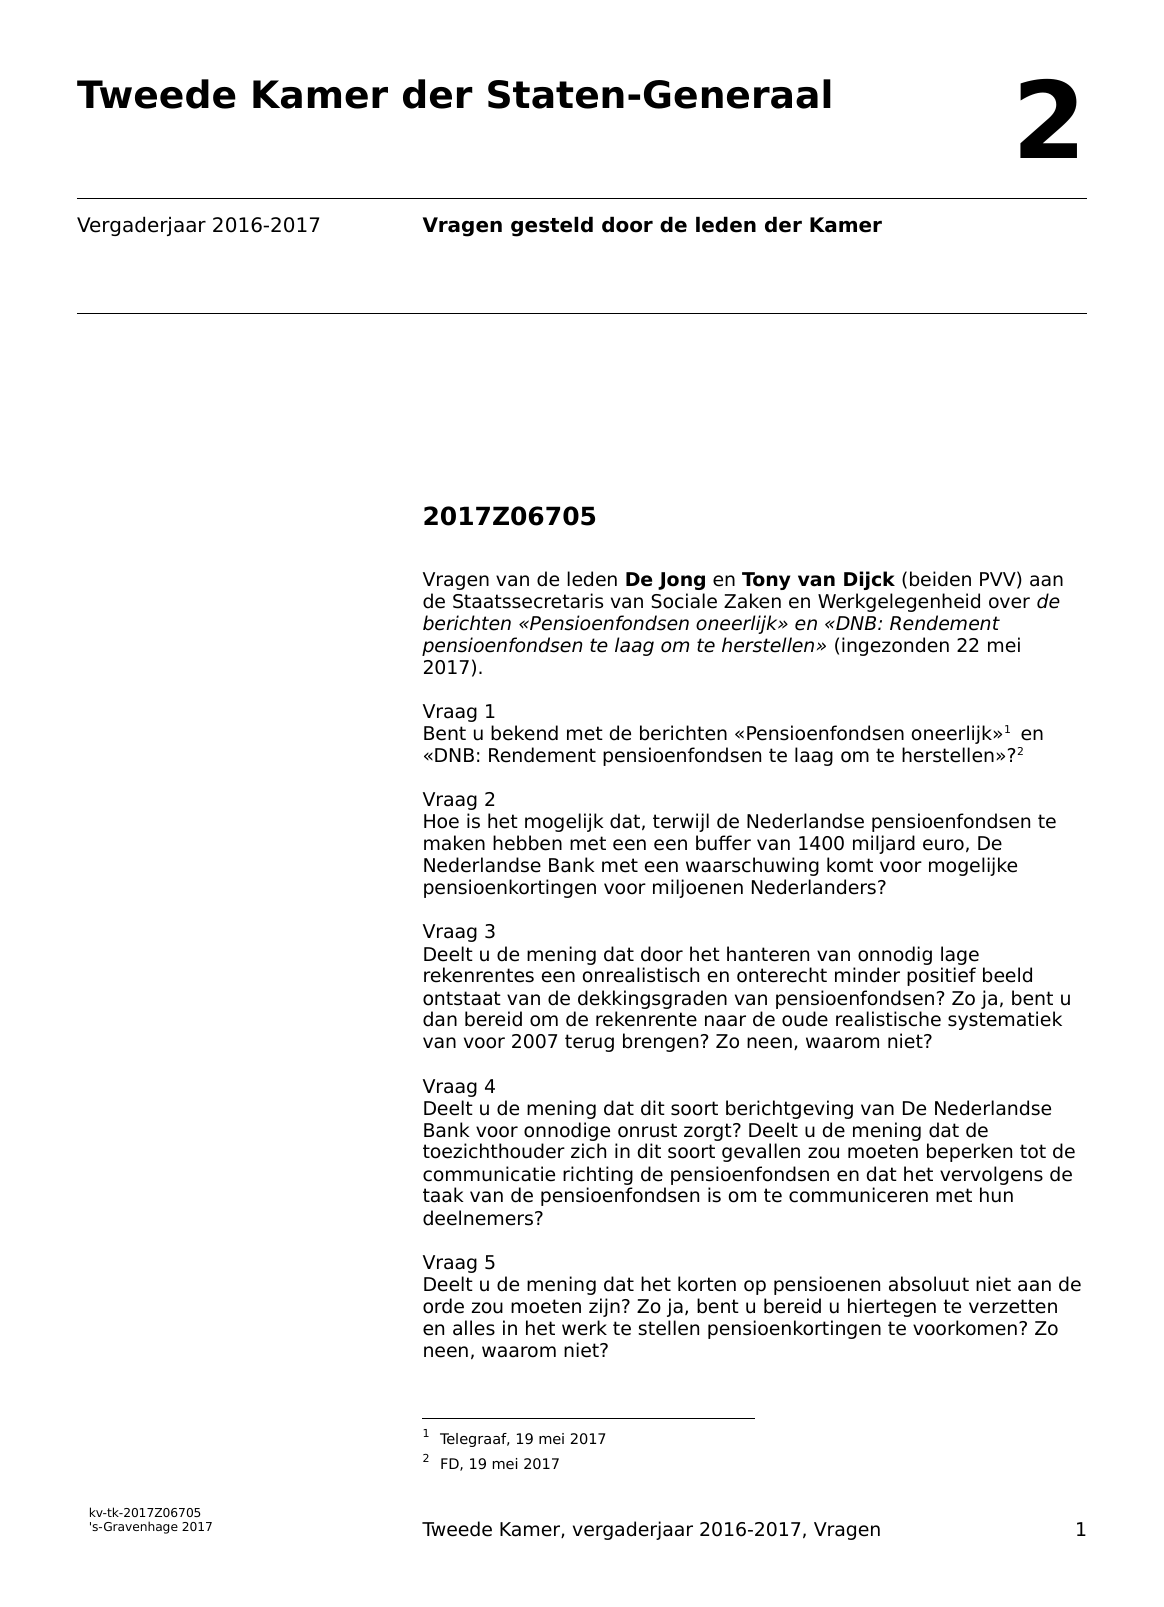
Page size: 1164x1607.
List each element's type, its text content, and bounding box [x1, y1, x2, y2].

text Deelt u de mening dat door het hanteren van onnodig lage rekenrentes een onrealistisch en onterecht minder positief beeld ontstaat van de dekkingsgraden van pensioenfondsen? Zo ja, bent u dan bereid om de rekenrente naar de oude realistische systematiek van voor 2007 terug brengen? Zo neen, waarom niet? [422, 943, 1087, 1053]
text 2017Z06705 [422, 502, 1087, 531]
table_header Tweede Kamer der Staten-Generaal [77, 59, 886, 198]
text Vraag 4 [422, 1076, 1087, 1097]
text Bent u bekend met de berichten «Pensioenfondsen oneerlijk» en «DNB: Rendement pensioenfondsen te laag om te herstellen»? [422, 723, 1087, 767]
text Vragen van de leden De Jong en Tony van Dijck (beiden PVV) aan de Staatssecretaris van Sociale Zaken en Werkgelegenheid over de berichten «Pensioenfondsen oneerlijk» en «DNB: Rendement pensioenfondsen te laag om te herstellen» (ingezonden 22 mei 2017). [422, 569, 1087, 679]
text kv-tk-2017Z06705 [88, 1506, 323, 1520]
text Vraag 2 [422, 789, 1087, 811]
table_header 2 [886, 59, 1087, 198]
text Vraag 3 [422, 921, 1087, 943]
text FD, 19 mei 2017 [422, 1452, 1087, 1474]
text Vraag 5 [422, 1252, 1087, 1273]
text Hoe is het mogelijk dat, terwijl de Nederlandse pensioenfondsen te maken hebben met een een buffer van 1400 miljard euro, De Nederlandse Bank met een waarschuwing komt voor mogelijke pensioenkortingen voor miljoenen Nederlanders? [422, 811, 1087, 899]
text Vraag 1 [422, 701, 1087, 723]
text Telegraaf, 19 mei 2017 [422, 1427, 1087, 1449]
table_cell Vergaderjaar 2016-2017 [77, 199, 422, 313]
text Deelt u de mening dat het korten op pensioenen absoluut niet aan de orde zou moeten zijn? Zo ja, bent u bereid u hiertegen te verzetten en alles in het werk te stellen pensioenkortingen te voorkomen? Zo neen, waarom niet? [422, 1273, 1087, 1361]
table_cell Vragen gesteld door de leden der Kamer [422, 199, 1087, 313]
text Deelt u de mening dat dit soort berichtgeving van De Nederlandse Bank voor onnodige onrust zorgt? Deelt u de mening dat de toezichthouder zich in dit soort gevallen zou moeten beperken tot de communicatie richting de pensioenfondsen en dat het vervolgens de taak van de pensioenfondsen is om te communiceren met hun deelnemers? [422, 1097, 1087, 1229]
text 's-Gravenhage 2017 [88, 1520, 323, 1534]
